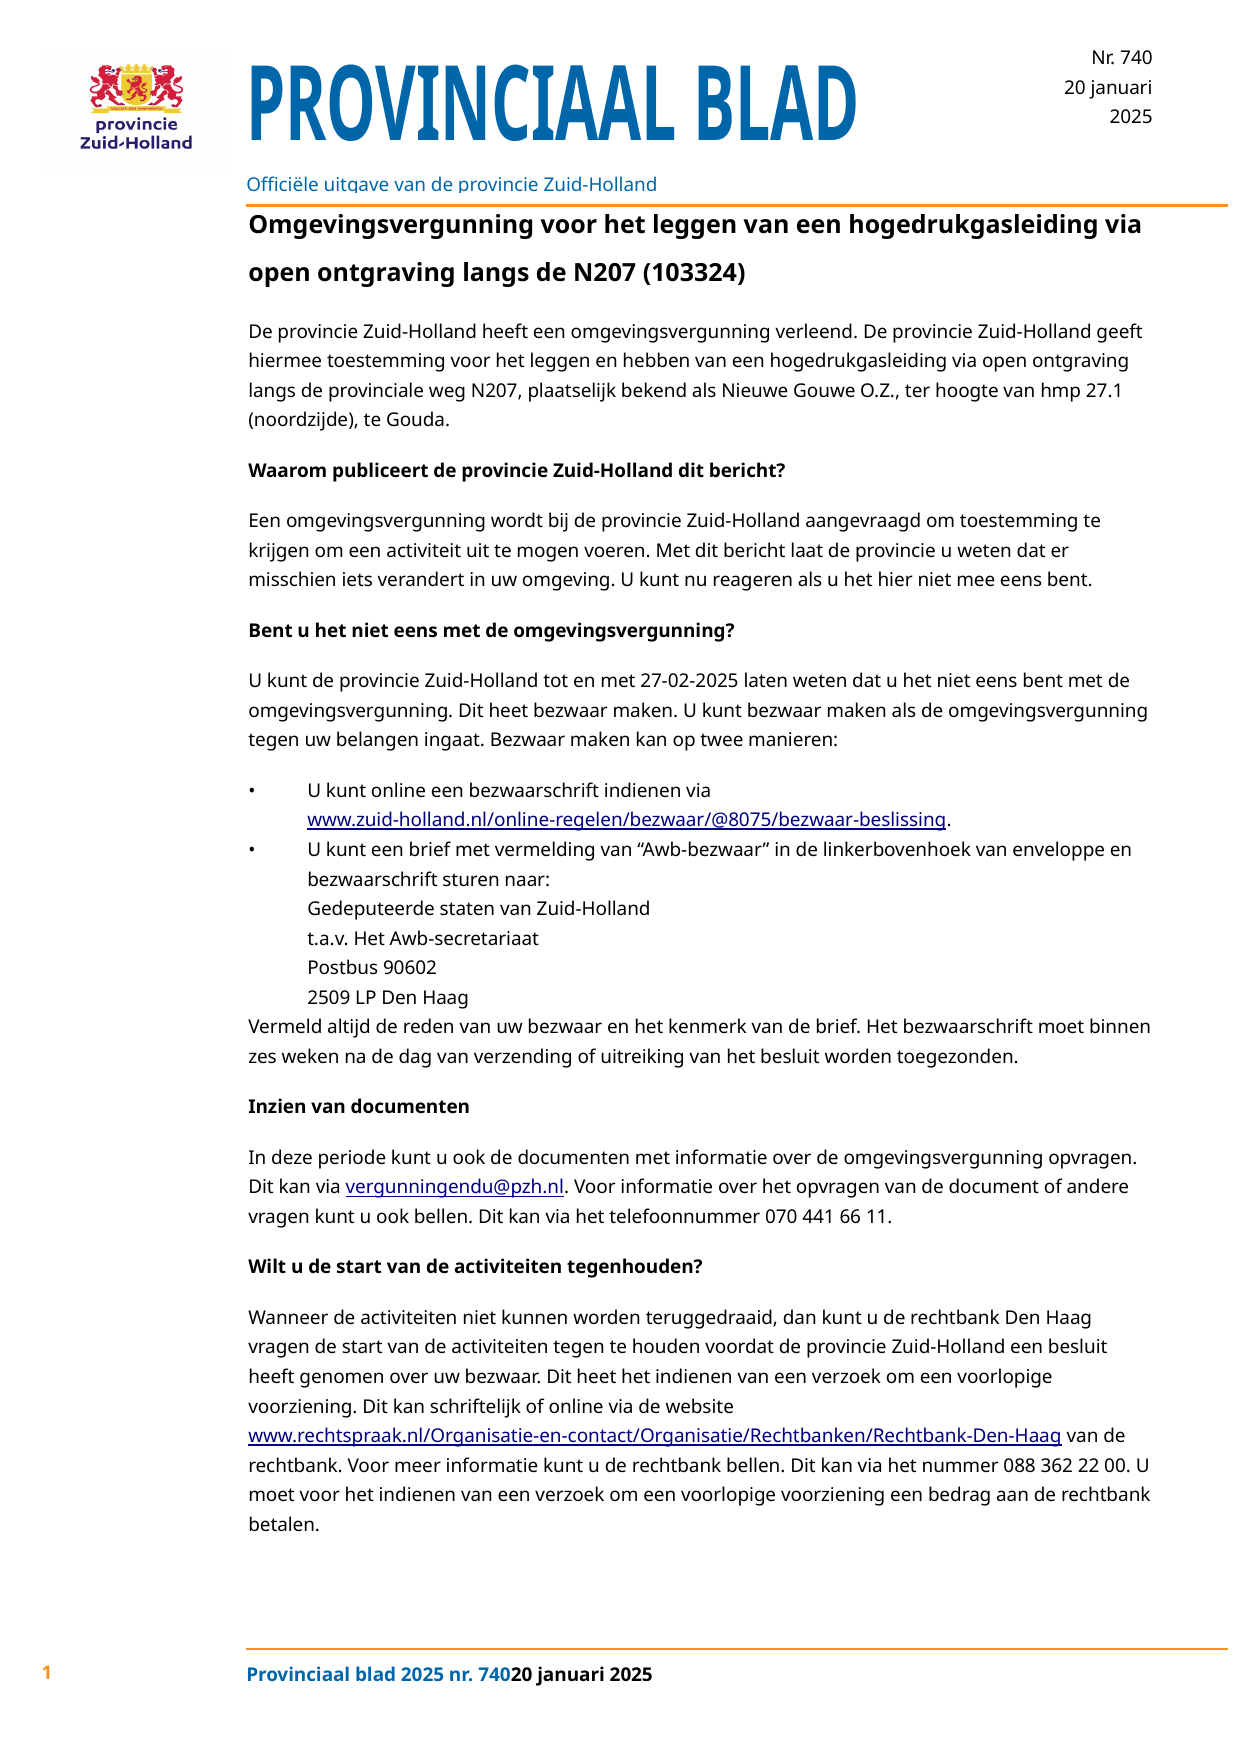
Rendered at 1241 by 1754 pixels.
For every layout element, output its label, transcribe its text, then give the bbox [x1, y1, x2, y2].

text Inzien van documenten [248, 1094, 1152, 1119]
text Wanneer de activiteiten niet kunnen worden teruggedraaid, dan kunt u de rechtbank Den Haag vragen de start van de activiteiten tegen te houden voordat de provincie Zuid-Holland een besluit heeft genomen over uw bezwaar. Dit heet het indienen van een verzoek om een voorlopige voorziening. Dit kan schriftelijk of online via de website www.rechtspraak.nl/Organisatie-en-contact/Organisatie/Rechtbanken/Rechtbank-Den-Haag van de rechtbank. Voor meer informatie kunt u de rechtbank bellen. Dit kan via het nummer 088 362 22 00. U moet voor het indienen van een verzoek om een voorlopige voorziening een bedrag aan de rechtbank betalen. [248, 1304, 1152, 1537]
text Bent u het niet eens met de omgevingsvergunning? [248, 617, 1152, 643]
text Omgevingsvergunning voor het leggen van een hogedrukgasleiding via open ontgraving langs de N207 (103324) [248, 207, 1152, 288]
text Een omgevingsvergunning wordt bij de provincie Zuid-Holland aangevraagd om toestemming te krijgen om een activiteit uit te mogen voeren. Met dit bericht laat de provincie u weten dat er misschien iets verandert in uw omgeving. U kunt nu reageren als u het hier niet mee eens bent. [248, 507, 1152, 592]
list 2509 LP Den Haag [248, 984, 1152, 1010]
list Gedeputeerde staten van Zuid-Holland [248, 895, 1152, 921]
list U kunt een brief met vermelding van “Awb-bezwaar” in de linkerbovenhoek van enveloppe en bezwaarschrift sturen naar: [248, 836, 1152, 892]
list Postbus 90602 [248, 954, 1152, 980]
text In deze periode kunt u ook de documenten met informatie over de omgevingsvergunning opvragen. Dit kan via vergunningendu@pzh.nl. Voor informatie over het opvragen van de document of andere vragen kunt u ook bellen. Dit kan via het telefoonnummer 070 441 66 11. [248, 1144, 1152, 1229]
list U kunt online een bezwaarschrift indienen via www.zuid-holland.nl/online-regelen/bezwaar/@8075/bezwaar-beslissing. [248, 777, 1152, 832]
list t.a.v. Het Awb-secretariaat [248, 925, 1152, 951]
text Waarom publiceert de provincie Zuid-Holland dit bericht? [248, 457, 1152, 483]
text Wilt u de start van de activiteiten tegenhouden? [248, 1254, 1152, 1279]
picture [41, 47, 231, 172]
text De provincie Zuid-Holland heeft een omgevingsvergunning verleend. De provincie Zuid-Holland geeft hiermee toestemming voor het leggen en hebben van een hogedrukgasleiding via open ontgraving langs de provinciale weg N207, plaatselijk bekend als Nieuwe Gouwe O.Z., ter hoogte van hmp 27.1 (noordzijde), te Gouda. [248, 318, 1152, 432]
text Vermeld altijd de reden van uw bezwaar en het kenmerk van de brief. Het bezwaarschrift moet binnen zes weken na de dag van verzending of uitreiking van het besluit worden toegezonden. [248, 1014, 1152, 1069]
text U kunt de provincie Zuid-Holland tot en met 27-02-2025 laten weten dat u het niet eens bent met de omgevingsvergunning. Dit heet bezwaar maken. U kunt bezwaar maken als de omgevingsvergunning tegen uw belangen ingaat. Bezwaar maken kan op twee manieren: [248, 667, 1152, 752]
